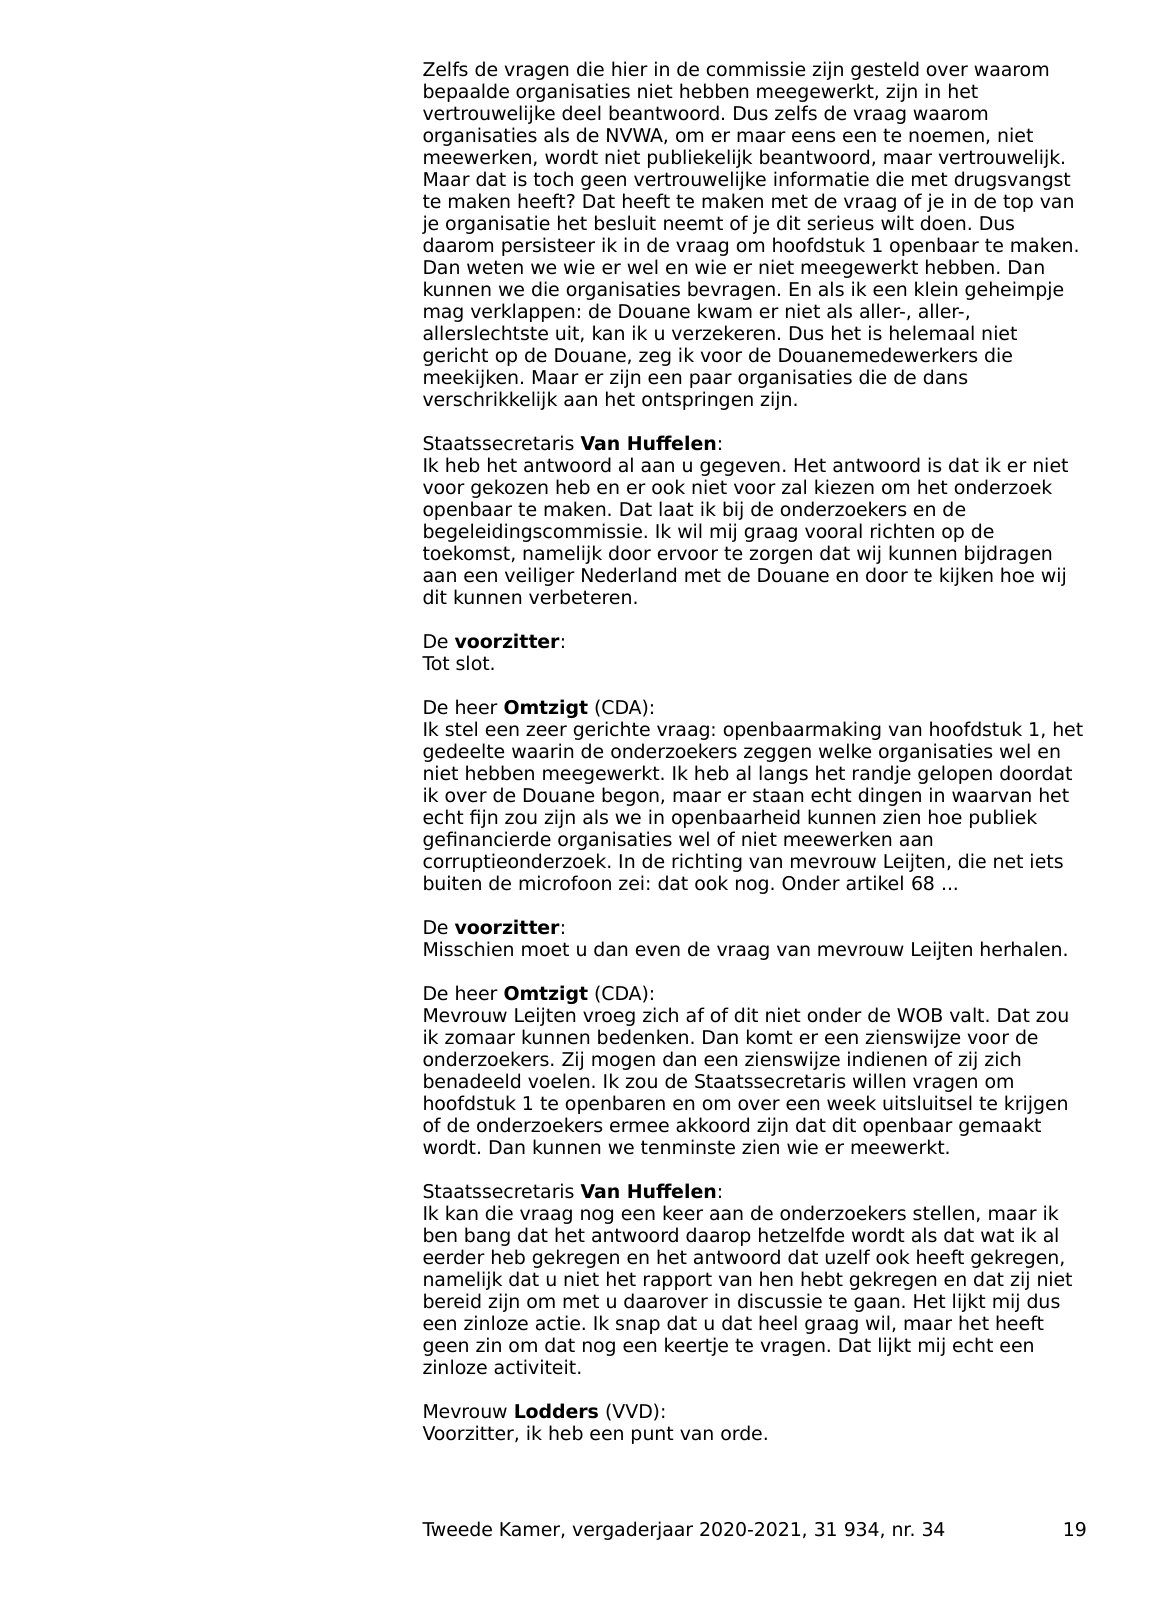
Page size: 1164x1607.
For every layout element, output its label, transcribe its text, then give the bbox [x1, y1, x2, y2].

text Ik stel een zeer gerichte vraag: openbaarmaking van hoofdstuk 1, het gedeelte waarin de onderzoekers zeggen welke organisaties wel en niet hebben meegewerkt. Ik heb al langs het randje gelopen doordat ik over de Douane begon, maar er staan echt dingen in waarvan het echt fijn zou zijn als we in openbaarheid kunnen zien hoe publiek gefinancierde organisaties wel of niet meewerken aan corruptieonderzoek. In de richting van mevrouw Leijten, die net iets buiten de microfoon zei: dat ook nog. Onder artikel 68 ... [422, 719, 1087, 895]
text Misschien moet u dan even de vraag van mevrouw Leijten herhalen. [422, 939, 1087, 961]
text Tot slot. [422, 653, 1087, 675]
text Staatssecretaris Van Huffelen: [422, 1181, 1087, 1203]
text De heer Omtzigt (CDA): [422, 697, 1087, 719]
text Ik kan die vraag nog een keer aan de onderzoekers stellen, maar ik ben bang dat het antwoord daarop hetzelfde wordt als dat wat ik al eerder heb gekregen en het antwoord dat uzelf ook heeft gekregen, namelijk dat u niet het rapport van hen hebt gekregen en dat zij niet bereid zijn om met u daarover in discussie te gaan. Het lijkt mij dus een zinloze actie. Ik snap dat u dat heel graag wil, maar het heeft geen zin om dat nog een keertje te vragen. Dat lijkt mij echt een zinloze activiteit. [422, 1203, 1087, 1379]
text Mevrouw Lodders (VVD): [422, 1401, 1087, 1423]
text Mevrouw Leijten vroeg zich af of dit niet onder de WOB valt. Dat zou ik zomaar kunnen bedenken. Dan komt er een zienswijze voor de onderzoekers. Zij mogen dan een zienswijze indienen of zij zich benadeeld voelen. Ik zou de Staatssecretaris willen vragen om hoofdstuk 1 te openbaren en om over een week uitsluitsel te krijgen of de onderzoekers ermee akkoord zijn dat dit openbaar gemaakt wordt. Dan kunnen we tenminste zien wie er meewerkt. [422, 1005, 1087, 1159]
text Zelfs de vragen die hier in de commissie zijn gesteld over waarom bepaalde organisaties niet hebben meegewerkt, zijn in het vertrouwelijke deel beantwoord. Dus zelfs de vraag waarom organisaties als de NVWA, om er maar eens een te noemen, niet meewerken, wordt niet publiekelijk beantwoord, maar vertrouwelijk. Maar dat is toch geen vertrouwelijke informatie die met drugsvangst te maken heeft? Dat heeft te maken met de vraag of je in de top van je organisatie het besluit neemt of je dit serieus wilt doen. Dus daarom persisteer ik in de vraag om hoofdstuk 1 openbaar te maken. Dan weten we wie er wel en wie er niet meegewerkt hebben. Dan kunnen we die organisaties bevragen. En als ik een klein geheimpje mag verklappen: de Douane kwam er niet als aller-, aller-, allerslechtste uit, kan ik u verzekeren. Dus het is helemaal niet gericht op de Douane, zeg ik voor de Douanemedewerkers die meekijken. Maar er zijn een paar organisaties die de dans verschrikkelijk aan het ontspringen zijn. [422, 59, 1087, 411]
text De voorzitter: [422, 917, 1087, 939]
text De voorzitter: [422, 631, 1087, 653]
text Staatssecretaris Van Huffelen: [422, 433, 1087, 455]
text Voorzitter, ik heb een punt van orde. [422, 1423, 1087, 1445]
text De heer Omtzigt (CDA): [422, 983, 1087, 1005]
text Ik heb het antwoord al aan u gegeven. Het antwoord is dat ik er niet voor gekozen heb en er ook niet voor zal kiezen om het onderzoek openbaar te maken. Dat laat ik bij de onderzoekers en de begeleidingscommissie. Ik wil mij graag vooral richten op de toekomst, namelijk door ervoor te zorgen dat wij kunnen bijdragen aan een veiliger Nederland met de Douane en door te kijken hoe wij dit kunnen verbeteren. [422, 455, 1087, 609]
